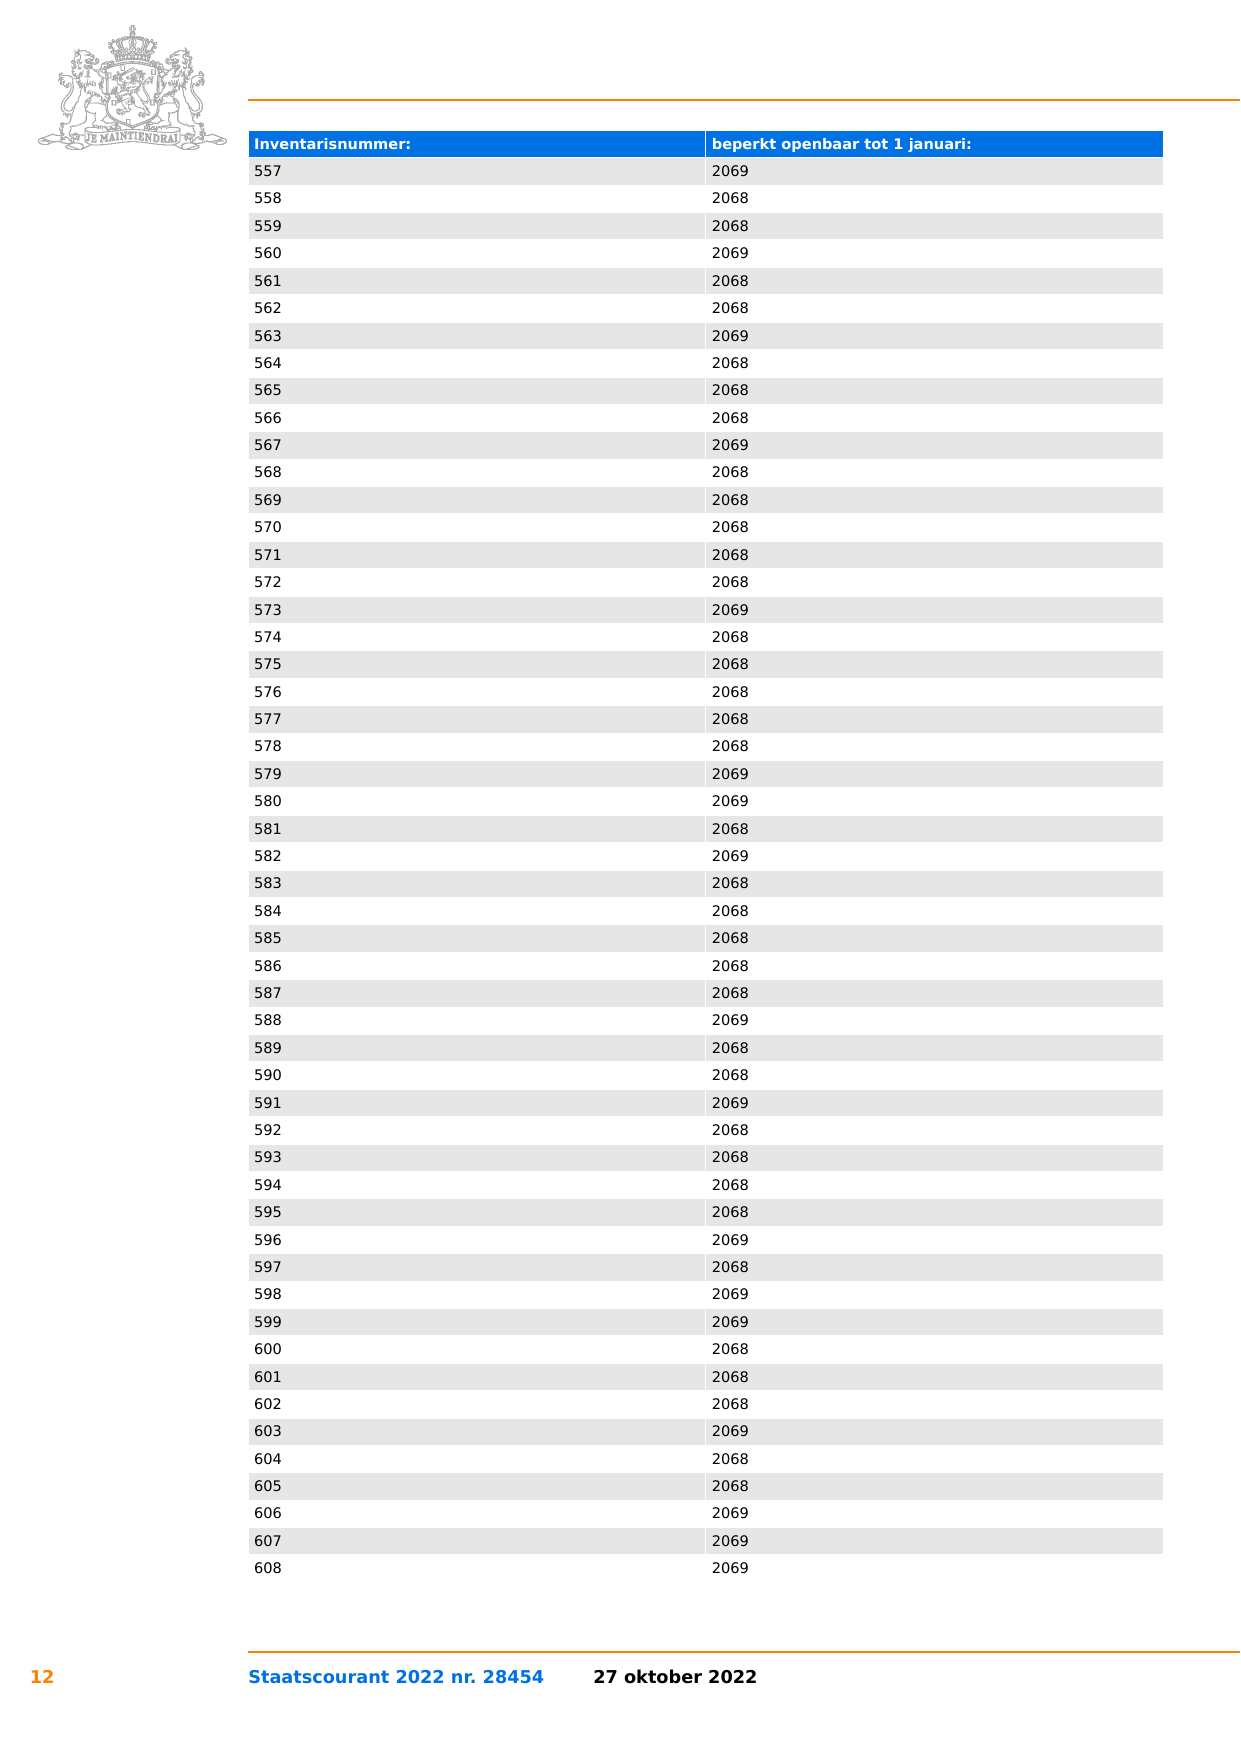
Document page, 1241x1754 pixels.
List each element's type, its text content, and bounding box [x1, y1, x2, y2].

table_cell 560 [249, 241, 705, 267]
table_cell 562 [249, 295, 705, 322]
table_cell 559 [249, 213, 705, 239]
table_cell 565 [249, 378, 705, 404]
table_cell 581 [249, 816, 705, 842]
table_cell 598 [249, 1282, 705, 1308]
table_cell 2069 [706, 1008, 1163, 1034]
table_cell 578 [249, 734, 705, 760]
table_cell 557 [249, 158, 705, 185]
table_cell 2068 [706, 378, 1163, 404]
table_cell 582 [249, 843, 705, 869]
table_cell 2069 [706, 789, 1163, 815]
table_cell 564 [249, 350, 705, 376]
table_cell 586 [249, 953, 705, 979]
table_cell 2069 [706, 1227, 1163, 1253]
table_cell 2068 [706, 569, 1163, 596]
table_cell 2069 [706, 843, 1163, 869]
table_cell 2068 [706, 1172, 1163, 1198]
table_cell 592 [249, 1117, 705, 1143]
table_cell 574 [249, 624, 705, 650]
table_cell 2068 [706, 1336, 1163, 1363]
table_cell 2069 [706, 1501, 1163, 1527]
table_cell 2068 [706, 542, 1163, 568]
table_cell 587 [249, 980, 705, 1007]
table_cell 607 [249, 1528, 705, 1554]
table_cell 2069 [706, 1282, 1163, 1308]
table_cell 569 [249, 487, 705, 513]
table_cell 2068 [706, 651, 1163, 678]
table_cell 608 [249, 1556, 705, 1582]
table_cell 2069 [706, 1556, 1163, 1582]
table_cell 2068 [706, 1364, 1163, 1390]
table_cell 590 [249, 1063, 705, 1089]
table_cell 2068 [706, 1391, 1163, 1417]
table_cell 2068 [706, 186, 1163, 212]
table_cell 2068 [706, 624, 1163, 650]
table_cell 568 [249, 460, 705, 486]
table_cell 599 [249, 1309, 705, 1335]
table_cell 2068 [706, 1145, 1163, 1171]
table_cell 583 [249, 871, 705, 897]
table_cell 576 [249, 679, 705, 705]
table_cell 575 [249, 651, 705, 678]
table_cell 591 [249, 1090, 705, 1116]
table_cell 2068 [706, 706, 1163, 733]
table_cell 563 [249, 323, 705, 349]
table_cell 2069 [706, 323, 1163, 349]
table_cell 566 [249, 405, 705, 431]
table_cell 605 [249, 1473, 705, 1500]
table_cell 2068 [706, 350, 1163, 376]
table_cell 2068 [706, 953, 1163, 979]
table_cell 2068 [706, 898, 1163, 924]
table_cell 2069 [706, 761, 1163, 787]
table_cell 584 [249, 898, 705, 924]
table_cell 580 [249, 789, 705, 815]
table_cell 2068 [706, 295, 1163, 322]
table_cell 577 [249, 706, 705, 733]
table_cell 593 [249, 1145, 705, 1171]
table_cell 595 [249, 1199, 705, 1226]
table_cell 603 [249, 1419, 705, 1445]
table_cell 2068 [706, 734, 1163, 760]
table_cell 601 [249, 1364, 705, 1390]
table_cell 561 [249, 268, 705, 294]
table_cell 2068 [706, 925, 1163, 952]
table_cell 2068 [706, 1117, 1163, 1143]
table_cell 572 [249, 569, 705, 596]
table_cell 594 [249, 1172, 705, 1198]
table_cell 2069 [706, 241, 1163, 267]
table_cell 602 [249, 1391, 705, 1417]
table_cell 2068 [706, 515, 1163, 541]
table_cell 579 [249, 761, 705, 787]
table_cell 2068 [706, 1254, 1163, 1281]
table_cell 2068 [706, 980, 1163, 1007]
table_cell 2068 [706, 268, 1163, 294]
table_cell 588 [249, 1008, 705, 1034]
table_cell 2068 [706, 487, 1163, 513]
table_cell 2069 [706, 432, 1163, 459]
table_header beperkt openbaar tot 1 januari: [706, 131, 1163, 157]
table_cell 567 [249, 432, 705, 459]
table_cell 2068 [706, 213, 1163, 239]
table_cell 2069 [706, 597, 1163, 623]
table_cell 558 [249, 186, 705, 212]
table_cell 573 [249, 597, 705, 623]
table_cell 2068 [706, 460, 1163, 486]
table_cell 2069 [706, 1528, 1163, 1554]
table_cell 2069 [706, 1419, 1163, 1445]
table_cell 597 [249, 1254, 705, 1281]
table_cell 2068 [706, 871, 1163, 897]
table_header Inventarisnummer: [249, 131, 705, 157]
table_cell 2069 [706, 1309, 1163, 1335]
table_cell 2069 [706, 1090, 1163, 1116]
table_cell 2068 [706, 679, 1163, 705]
table_cell 2068 [706, 1199, 1163, 1226]
table_cell 589 [249, 1035, 705, 1061]
table_cell 2069 [706, 158, 1163, 185]
table_cell 604 [249, 1446, 705, 1472]
table_cell 2068 [706, 816, 1163, 842]
picture [38, 25, 227, 150]
table_cell 2068 [706, 1035, 1163, 1061]
table_cell 585 [249, 925, 705, 952]
table_cell 600 [249, 1336, 705, 1363]
table_cell 2068 [706, 1446, 1163, 1472]
table_cell 2068 [706, 1473, 1163, 1500]
table_cell 571 [249, 542, 705, 568]
table_cell 2068 [706, 1063, 1163, 1089]
table_cell 596 [249, 1227, 705, 1253]
table_cell 570 [249, 515, 705, 541]
table_cell 606 [249, 1501, 705, 1527]
table_cell 2068 [706, 405, 1163, 431]
